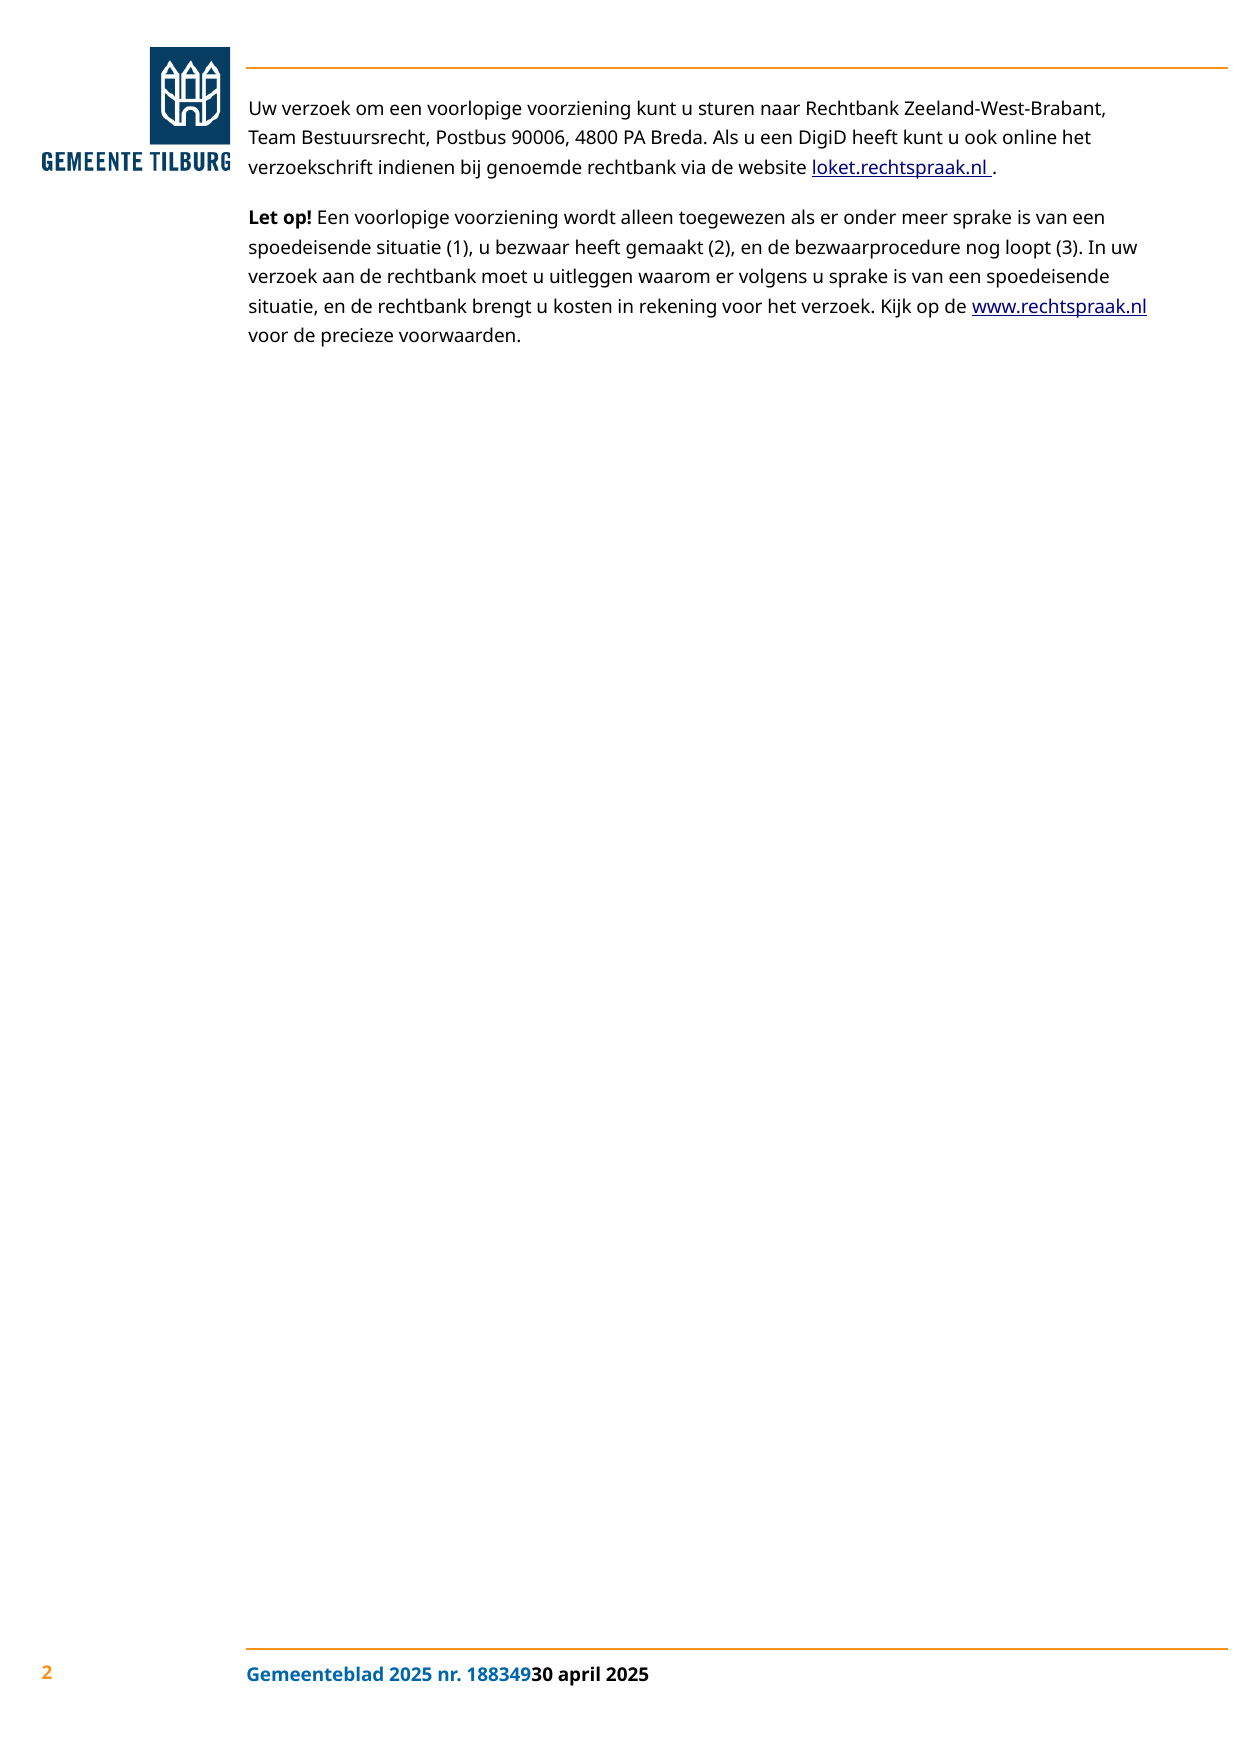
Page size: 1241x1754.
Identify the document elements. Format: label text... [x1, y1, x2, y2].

text Let op! Een voorlopige voorziening wordt alleen toegewezen als er onder meer sprake is van een spoedeisende situatie (1), u bezwaar heeft gemaakt (2), en de bezwaarprocedure nog loopt (3). In uw verzoek aan de rechtbank moet u uitleggen waarom er volgens u sprake is van een spoedeisende situatie, en de rechtbank brengt u kosten in rekening voor het verzoek. Kijk op de www.rechtspraak.nl voor de precieze voorwaarden. [248, 204, 1152, 348]
picture [41, 47, 231, 172]
text Uw verzoek om een voorlopige voorziening kunt u sturen naar Rechtbank Zeeland-West-Brabant, Team Bestuursrecht, Postbus 90006, 4800 PA Breda. Als u een DigiD heeft kunt u ook online het verzoekschrift indienen bij genoemde rechtbank via de website loket.rechtspraak.nl . [248, 95, 1152, 180]
